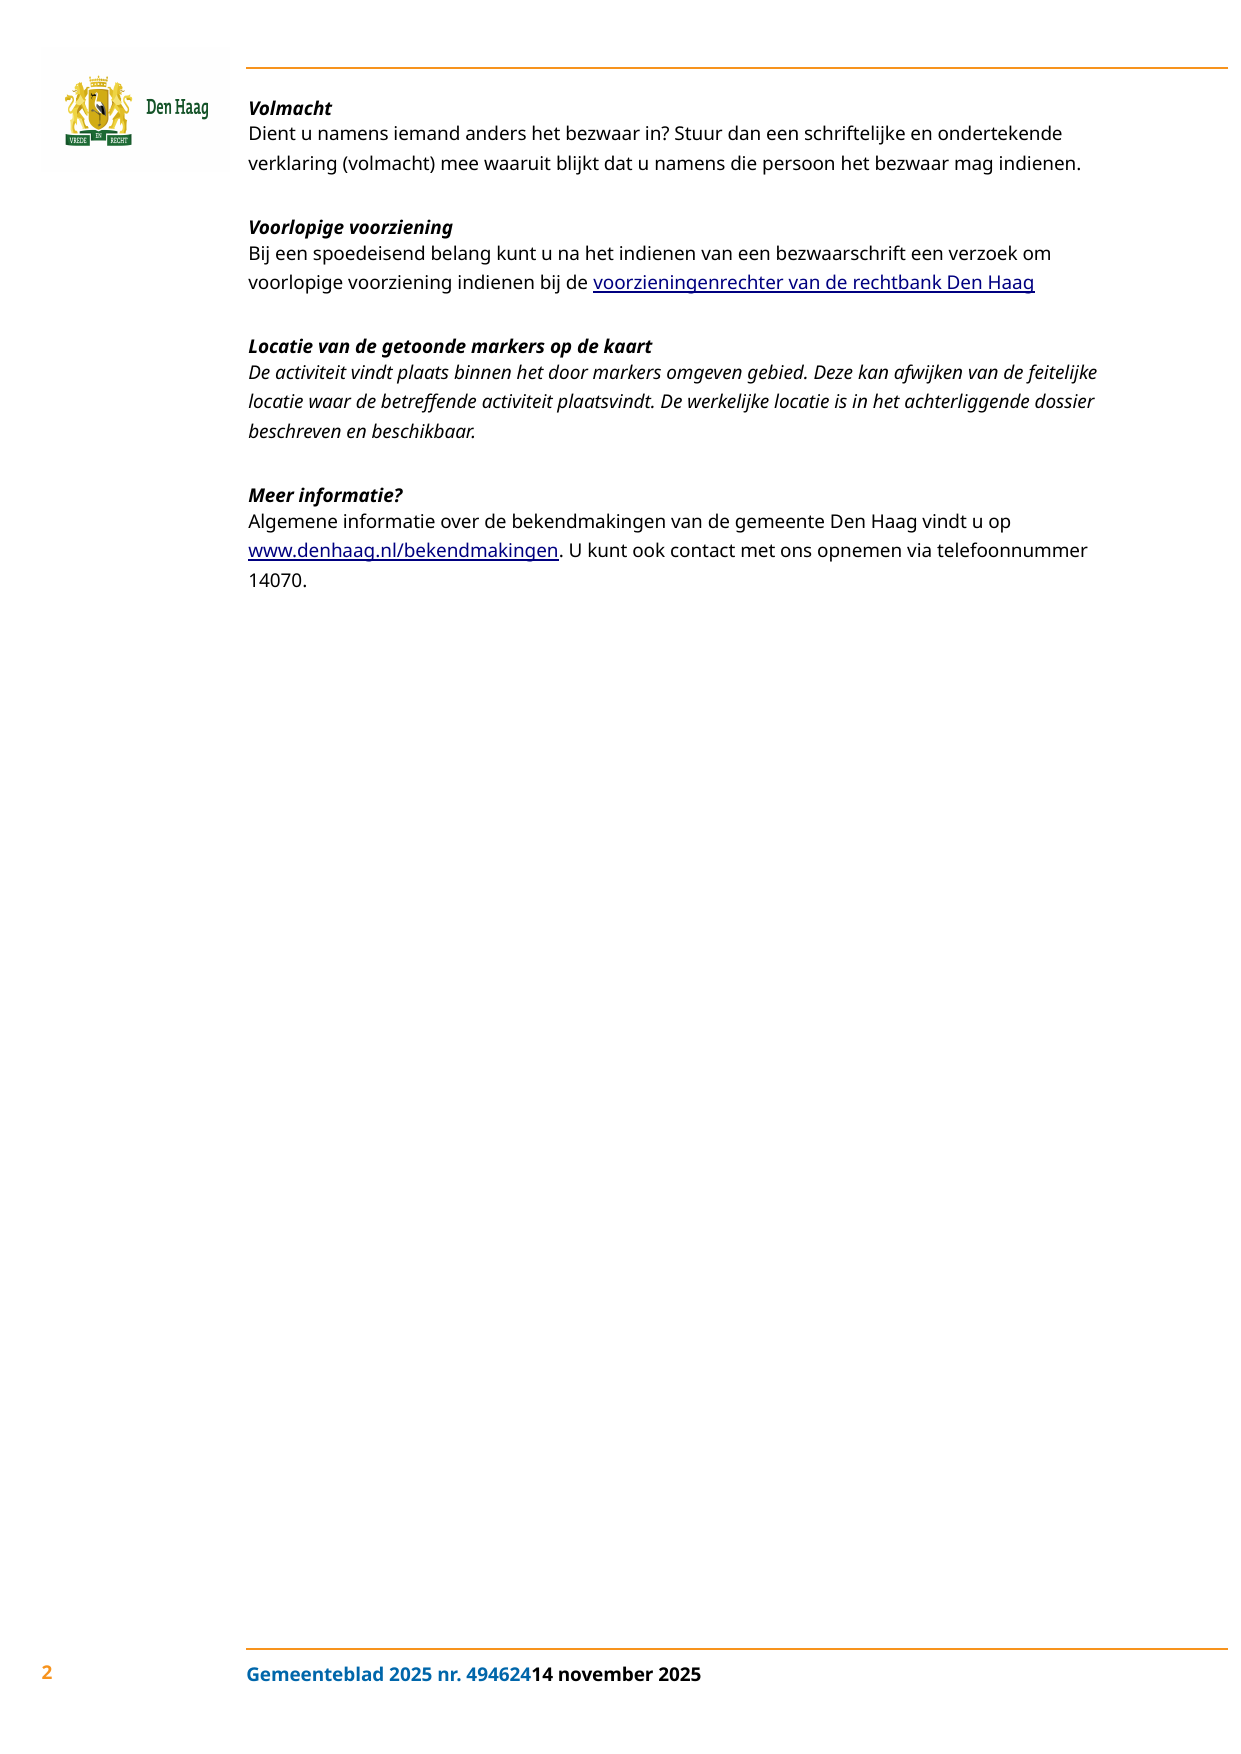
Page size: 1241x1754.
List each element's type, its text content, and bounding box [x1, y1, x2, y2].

text Bij een spoedeisend belang kunt u na het indienen van een bezwaarschrift een verzoek om voorlopige voorziening indienen bij de voorzieningenrechter van de rechtbank Den Haag [248, 240, 1152, 295]
text Dient u namens iemand anders het bezwaar in? Stuur dan een schriftelijke en ondertekende verklaring (volmacht) mee waaruit blijkt dat u namens die persoon het bezwaar mag indienen. [248, 121, 1152, 176]
picture [41, 47, 231, 172]
text Algemene informatie over de bekendmakingen van de gemeente Den Haag vindt u op www.denhaag.nl/bekendmakingen. U kunt ook contact met ons opnemen via telefoonnummer 14070. [248, 508, 1152, 593]
text Voorlopige voorziening [248, 214, 1152, 240]
text Meer informatie? [248, 482, 1152, 508]
text Volmacht [248, 95, 1152, 121]
text Locatie van de getoonde markers op de kaart [248, 333, 1152, 359]
text De activiteit vindt plaats binnen het door markers omgeven gebied. Deze kan afwijken van de feitelijke locatie waar de betreffende activiteit plaatsvindt. De werkelijke locatie is in het achterliggende dossier beschreven en beschikbaar. [248, 359, 1152, 444]
